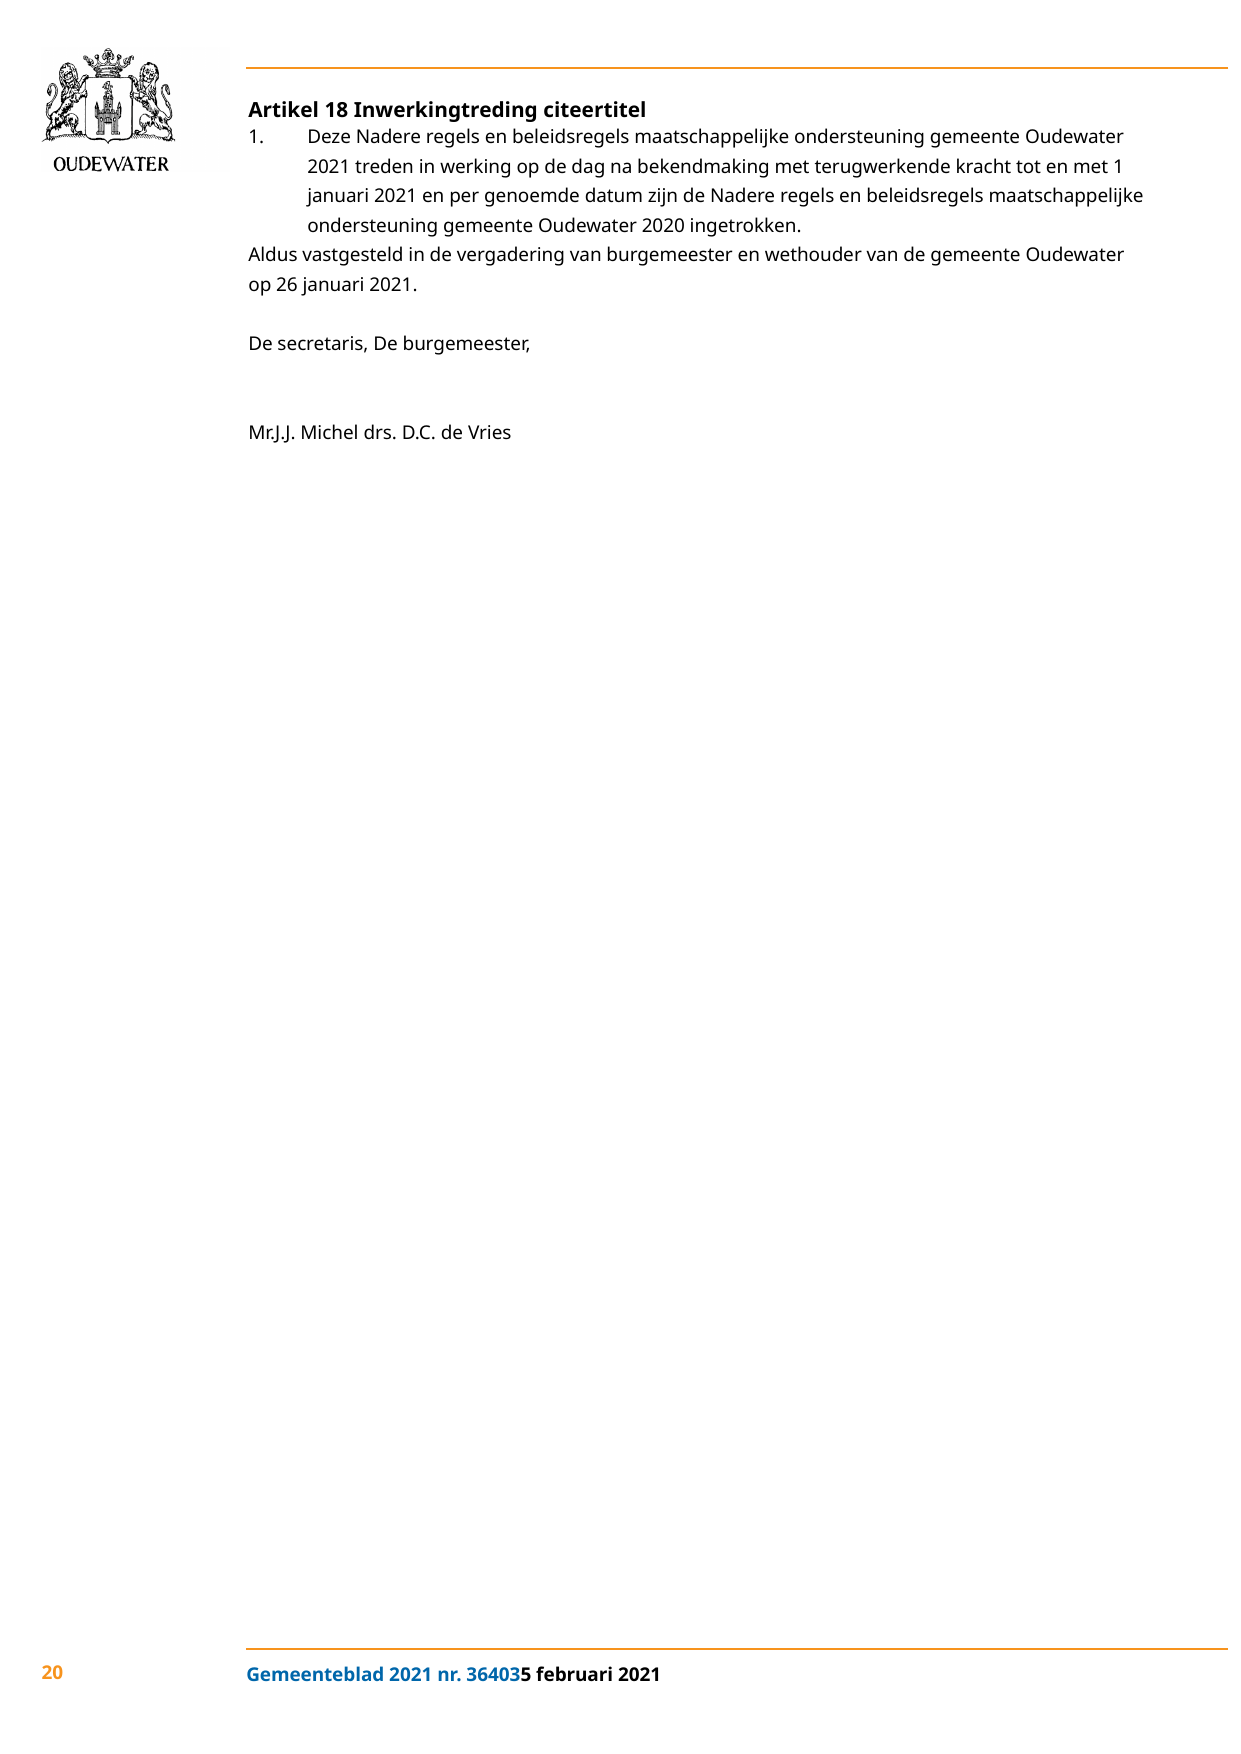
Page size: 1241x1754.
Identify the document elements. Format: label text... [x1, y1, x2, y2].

text Mr.J.J. Michel drs. D.C. de Vries [248, 419, 1152, 445]
text De secretaris, De burgemeester, [248, 330, 1152, 356]
text Artikel 18 Inwerkingtreding citeertitel [248, 95, 1152, 123]
list Deze Nadere regels en beleidsregels maatschappelijke ondersteuning gemeente Oudewater 2021 treden in werking op de dag na bekendmaking met terugwerkende kracht tot en met 1 januari 2021 en per genoemde datum zijn de Nadere regels en beleidsregels maatschappelijke ondersteuning gemeente Oudewater 2020 ingetrokken. [248, 123, 1152, 238]
text Aldus vastgesteld in de vergadering van burgemeester en wethouder van de gemeente Oudewater op 26 januari 2021. [248, 242, 1152, 297]
picture [41, 47, 231, 172]
